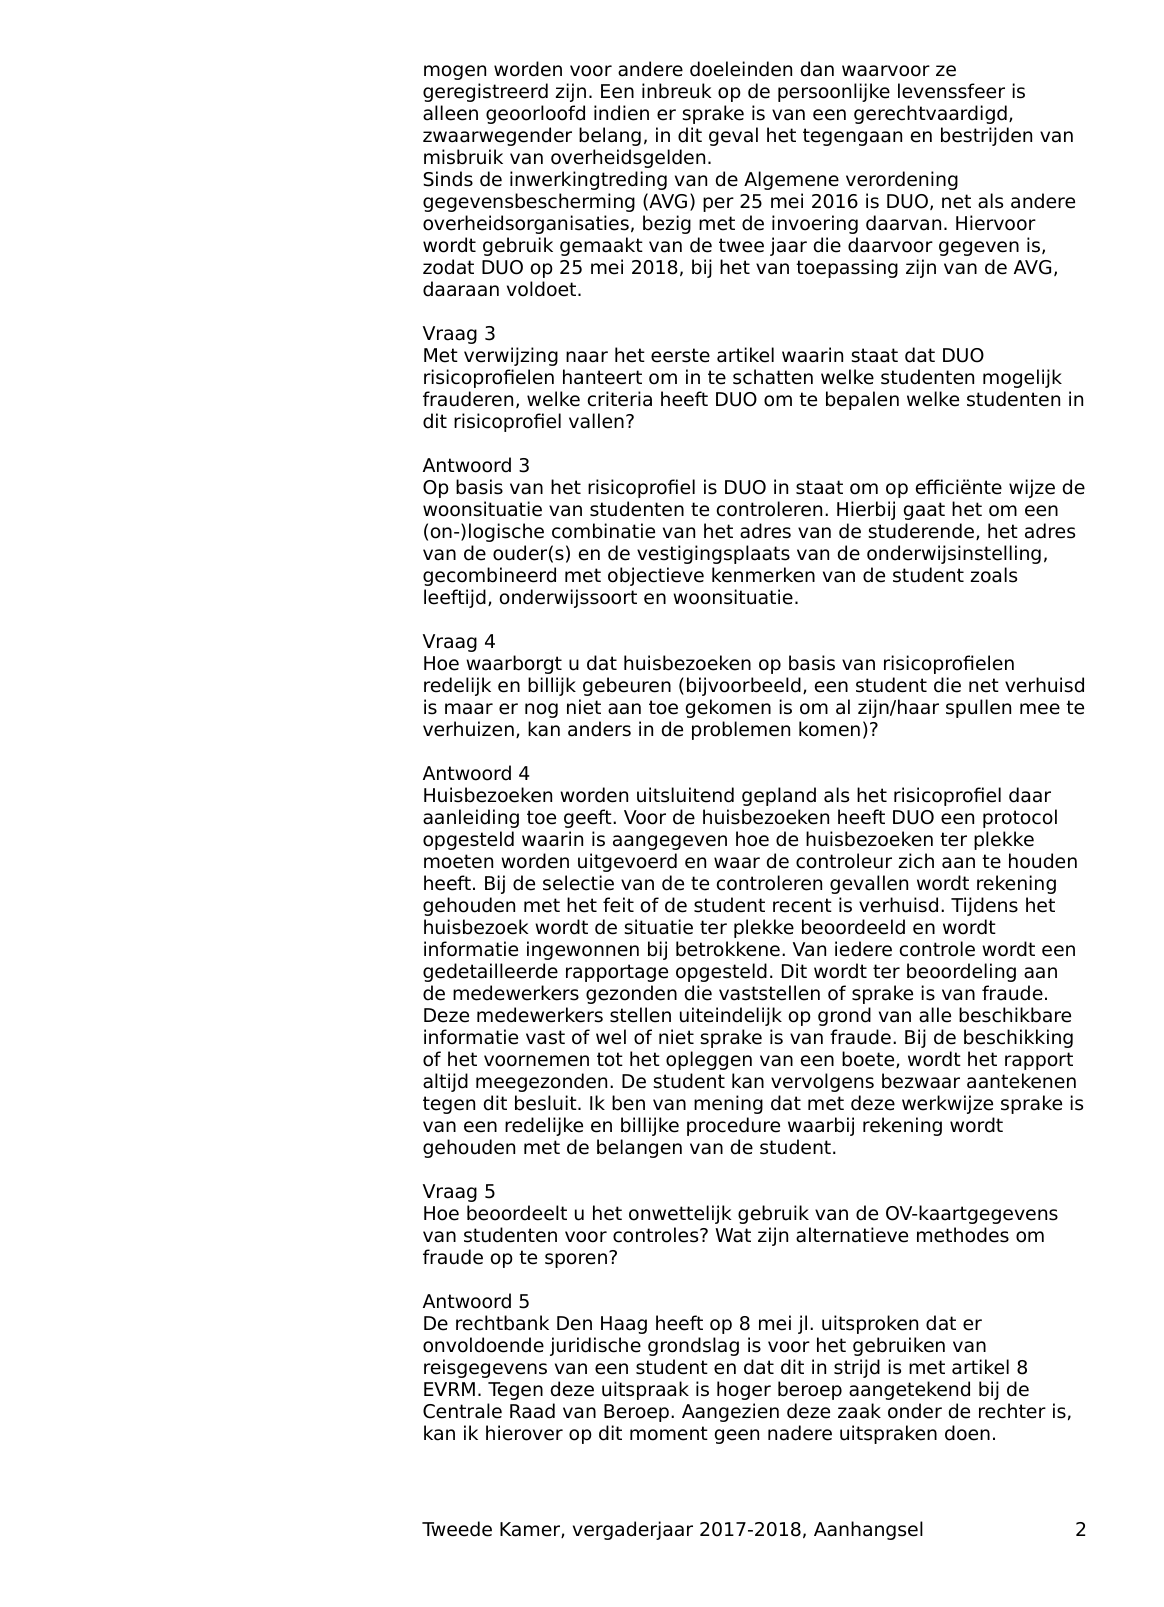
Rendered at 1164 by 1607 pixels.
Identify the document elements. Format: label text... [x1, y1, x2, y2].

text Huisbezoeken worden uitsluitend gepland als het risicoprofiel daar aanleiding toe geeft. Voor de huisbezoeken heeft DUO een protocol opgesteld waarin is aangegeven hoe de huisbezoeken ter plekke moeten worden uitgevoerd en waar de controleur zich aan te houden heeft. Bij de selectie van de te controleren gevallen wordt rekening gehouden met het feit of de student recent is verhuisd. Tijdens het huisbezoek wordt de situatie ter plekke beoordeeld en wordt informatie ingewonnen bij betrokkene. Van iedere controle wordt een gedetailleerde rapportage opgesteld. Dit wordt ter beoordeling aan de medewerkers gezonden die vaststellen of sprake is van fraude. Deze medewerkers stellen uiteindelijk op grond van alle beschikbare informatie vast of wel of niet sprake is van fraude. Bij de beschikking of het voornemen tot het opleggen van een boete, wordt het rapport altijd meegezonden. De student kan vervolgens bezwaar aantekenen tegen dit besluit. Ik ben van mening dat met deze werkwijze sprake is van een redelijke en billijke procedure waarbij rekening wordt gehouden met de belangen van de student. [422, 785, 1087, 1159]
text Vraag 4 [422, 631, 1087, 653]
text Antwoord 5 [422, 1291, 1087, 1313]
text Antwoord 3 [422, 455, 1087, 477]
text Met verwijzing naar het eerste artikel waarin staat dat DUO risicoprofielen hanteert om in te schatten welke studenten mogelijk frauderen, welke criteria heeft DUO om te bepalen welke studenten in dit risicoprofiel vallen? [422, 345, 1087, 433]
text Op basis van het risicoprofiel is DUO in staat om op efficiënte wijze de woonsituatie van studenten te controleren. Hierbij gaat het om een (on-)logische combinatie van het adres van de studerende, het adres van de ouder(s) en de vestigingsplaats van de onderwijsinstelling, gecombineerd met objectieve kenmerken van de student zoals leeftijd, onderwijssoort en woonsituatie. [422, 477, 1087, 609]
text mogen worden voor andere doeleinden dan waarvoor ze geregistreerd zijn. Een inbreuk op de persoonlijke levenssfeer is alleen geoorloofd indien er sprake is van een gerechtvaardigd, zwaarwegender belang, in dit geval het tegengaan en bestrijden van misbruik van overheidsgelden. [422, 59, 1087, 169]
text Sinds de inwerkingtreding van de Algemene verordening gegevensbescherming (AVG) per 25 mei 2016 is DUO, net als andere overheidsorganisaties, bezig met de invoering daarvan. Hiervoor wordt gebruik gemaakt van de twee jaar die daarvoor gegeven is, zodat DUO op 25 mei 2018, bij het van toepassing zijn van de AVG, daaraan voldoet. [422, 169, 1087, 301]
text Vraag 5 [422, 1181, 1087, 1203]
text Hoe waarborgt u dat huisbezoeken op basis van risicoprofielen redelijk en billijk gebeuren (bijvoorbeeld, een student die net verhuisd is maar er nog niet aan toe gekomen is om al zijn/haar spullen mee te verhuizen, kan anders in de problemen komen)? [422, 653, 1087, 741]
text Hoe beoordeelt u het onwettelijk gebruik van de OV-kaartgegevens van studenten voor controles? Wat zijn alternatieve methodes om fraude op te sporen? [422, 1203, 1087, 1269]
text De rechtbank Den Haag heeft op 8 mei jl. uitsproken dat er onvoldoende juridische grondslag is voor het gebruiken van reisgegevens van een student en dat dit in strijd is met artikel 8 EVRM. Tegen deze uitspraak is hoger beroep aangetekend bij de Centrale Raad van Beroep. Aangezien deze zaak onder de rechter is, kan ik hierover op dit moment geen nadere uitspraken doen. [422, 1313, 1087, 1445]
text Vraag 3 [422, 323, 1087, 345]
text Antwoord 4 [422, 763, 1087, 785]
